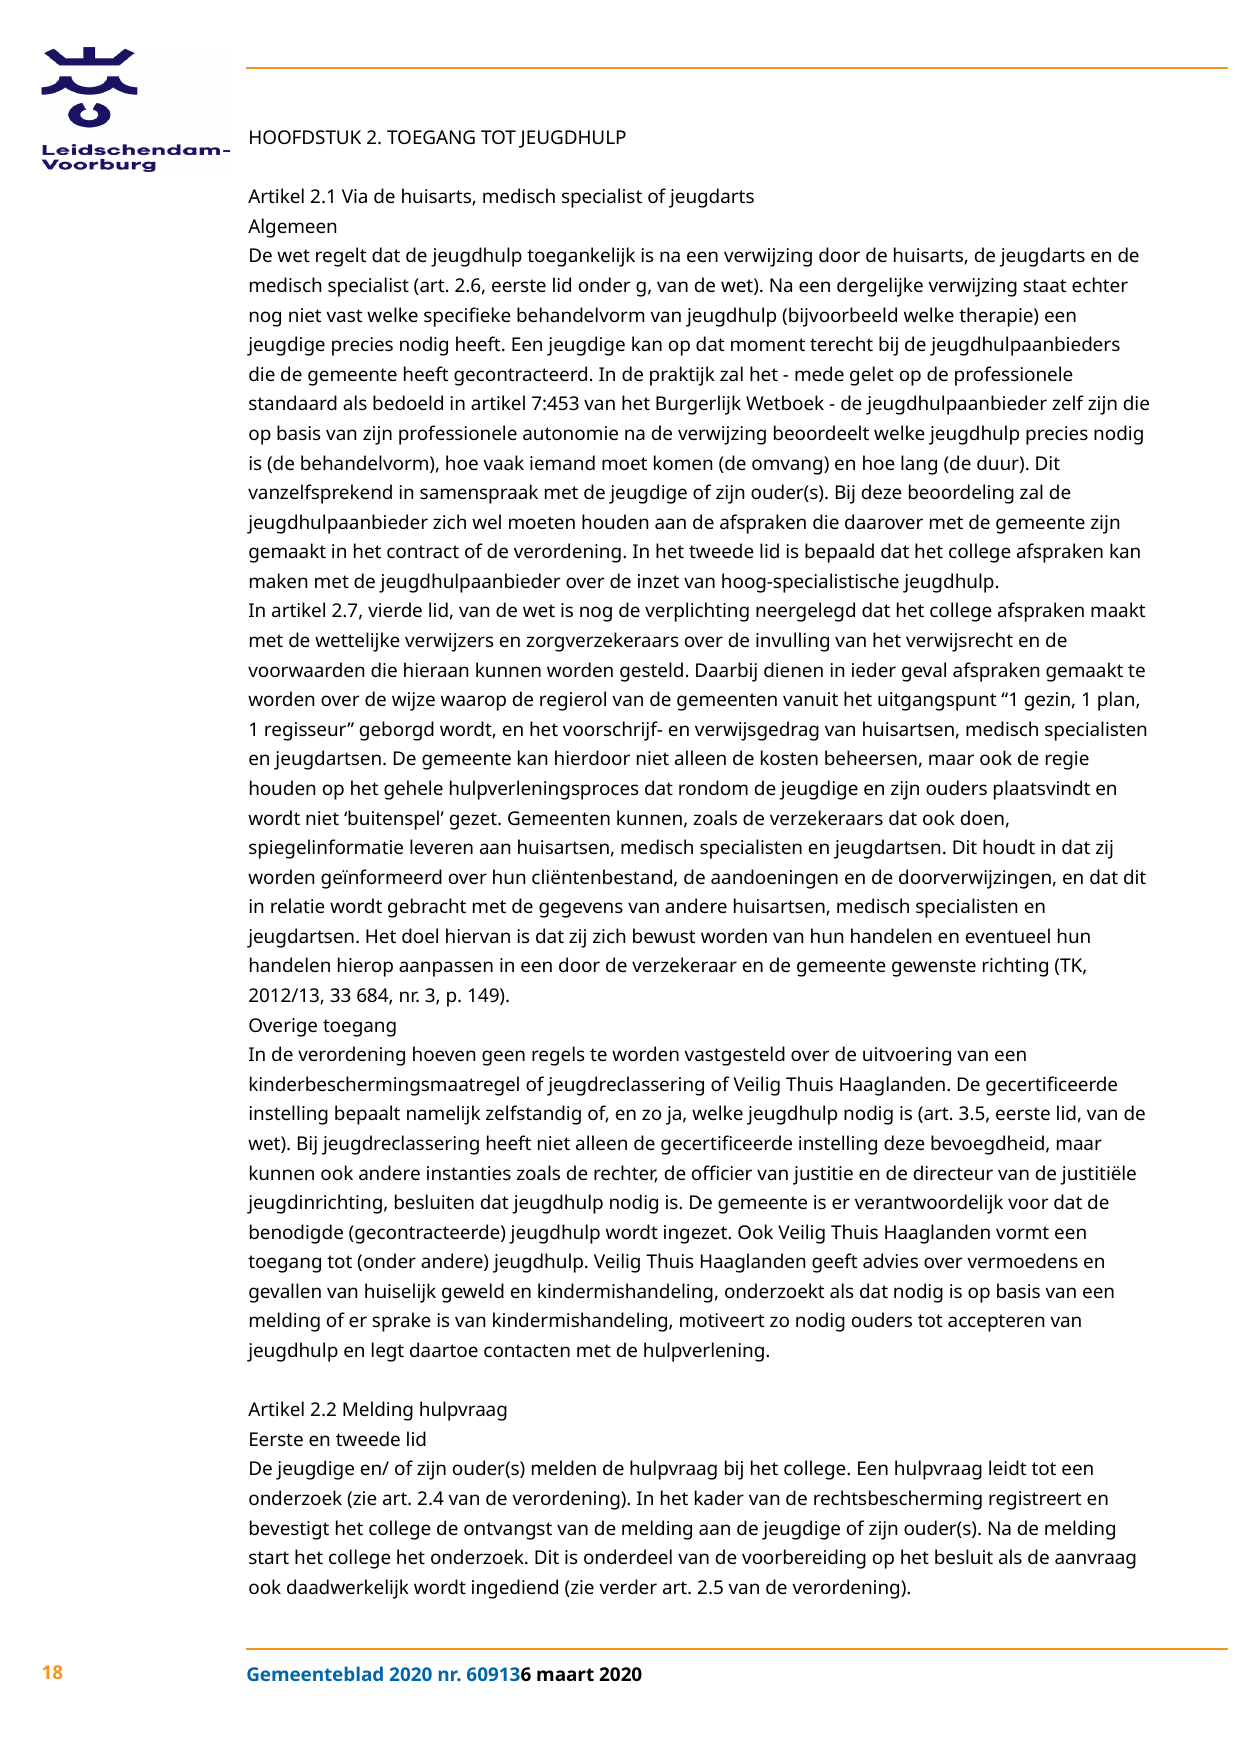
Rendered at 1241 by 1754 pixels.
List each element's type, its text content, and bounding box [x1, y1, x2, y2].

text In artikel 2.7, vierde lid, van de wet is nog de verplichting neergelegd dat het college afspraken maakt met de wettelijke verwijzers en zorgverzekeraars over de invulling van het verwijsrecht en de voorwaarden die hieraan kunnen worden gesteld. Daarbij dienen in ieder geval afspraken gemaakt te worden over de wijze waarop de regierol van de gemeenten vanuit het uitgangspunt “1 gezin, 1 plan, 1 regisseur” geborgd wordt, en het voorschrijf- en verwijsgedrag van huisartsen, medisch specialisten en jeugdartsen. De gemeente kan hierdoor niet alleen de kosten beheersen, maar ook de regie houden op het gehele hulpverleningsproces dat rondom de jeugdige en zijn ouders plaatsvindt en wordt niet ‘buitenspel’ gezet. Gemeenten kunnen, zoals de verzekeraars dat ook doen, spiegelinformatie leveren aan huisartsen, medisch specialisten en jeugdartsen. Dit houdt in dat zij worden geïnformeerd over hun cliëntenbestand, de aandoeningen en de doorverwijzingen, en dat dit in relatie wordt gebracht met de gegevens van andere huisartsen, medisch specialisten en jeugdartsen. Het doel hiervan is dat zij zich bewust worden van hun handelen en eventueel hun handelen hierop aanpassen in een door de verzekeraar en de gemeente gewenste richting (TK, 2012/13, 33 684, nr. 3, p. 149). [248, 598, 1152, 1008]
picture [41, 47, 231, 172]
text Overige toegang [248, 1012, 1152, 1038]
text Algemeen [248, 213, 1152, 239]
text HOOFDSTUK 2. TOEGANG TOT JEUGDHULP [248, 124, 1152, 150]
text In de verordening hoeven geen regels te worden vastgesteld over de uitvoering van een kinderbeschermingsmaatregel of jeugdreclassering of Veilig Thuis Haaglanden. De gecertificeerde instelling bepaalt namelijk zelfstandig of, en zo ja, welke jeugdhulp nodig is (art. 3.5, eerste lid, van de wet). Bij jeugdreclassering heeft niet alleen de gecertificeerde instelling deze bevoegdheid, maar kunnen ook andere instanties zoals de rechter, de officier van justitie en de directeur van de justitiële jeugdinrichting, besluiten dat jeugdhulp nodig is. De gemeente is er verantwoordelijk voor dat de benodigde (gecontracteerde) jeugdhulp wordt ingezet. Ook Veilig Thuis Haaglanden vormt een toegang tot (onder andere) jeugdhulp. Veilig Thuis Haaglanden geeft advies over vermoedens en gevallen van huiselijk geweld en kindermishandeling, onderzoekt als dat nodig is op basis van een melding of er sprake is van kindermishandeling, motiveert zo nodig ouders tot accepteren van jeugdhulp en legt daartoe contacten met de hulpverlening. [248, 1041, 1152, 1363]
text Eerste en tweede lid [248, 1426, 1152, 1452]
text De wet regelt dat de jeugdhulp toegankelijk is na een verwijzing door de huisarts, de jeugdarts en de medisch specialist (art. 2.6, eerste lid onder g, van de wet). Na een dergelijke verwijzing staat echter nog niet vast welke specifieke behandelvorm van jeugdhulp (bijvoorbeeld welke therapie) een jeugdige precies nodig heeft. Een jeugdige kan op dat moment terecht bij de jeugdhulpaanbieders die de gemeente heeft gecontracteerd. In de praktijk zal het - mede gelet op de professionele standaard als bedoeld in artikel 7:453 van het Burgerlijk Wetboek - de jeugdhulpaanbieder zelf zijn die op basis van zijn professionele autonomie na de verwijzing beoordeelt welke jeugdhulp precies nodig is (de behandelvorm), hoe vaak iemand moet komen (de omvang) en hoe lang (de duur). Dit vanzelfsprekend in samenspraak met de jeugdige of zijn ouder(s). Bij deze beoordeling zal de jeugdhulpaanbieder zich wel moeten houden aan de afspraken die daarover met de gemeente zijn gemaakt in het contract of de verordening. In het tweede lid is bepaald dat het college afspraken kan maken met de jeugdhulpaanbieder over de inzet van hoog-specialistische jeugdhulp. [248, 243, 1152, 594]
text Artikel 2.2 Melding hulpvraag [248, 1396, 1152, 1422]
text Artikel 2.1 Via de huisarts, medisch specialist of jeugdarts [248, 183, 1152, 209]
text De jeugdige en/ of zijn ouder(s) melden de hulpvraag bij het college. Een hulpvraag leidt tot een onderzoek (zie art. 2.4 van de verordening). In het kader van de rechtsbescherming registreert en bevestigt het college de ontvangst van de melding aan de jeugdige of zijn ouder(s). Na de melding start het college het onderzoek. Dit is onderdeel van de voorbereiding op het besluit als de aanvraag ook daadwerkelijk wordt ingediend (zie verder art. 2.5 van de verordening). [248, 1456, 1152, 1600]
